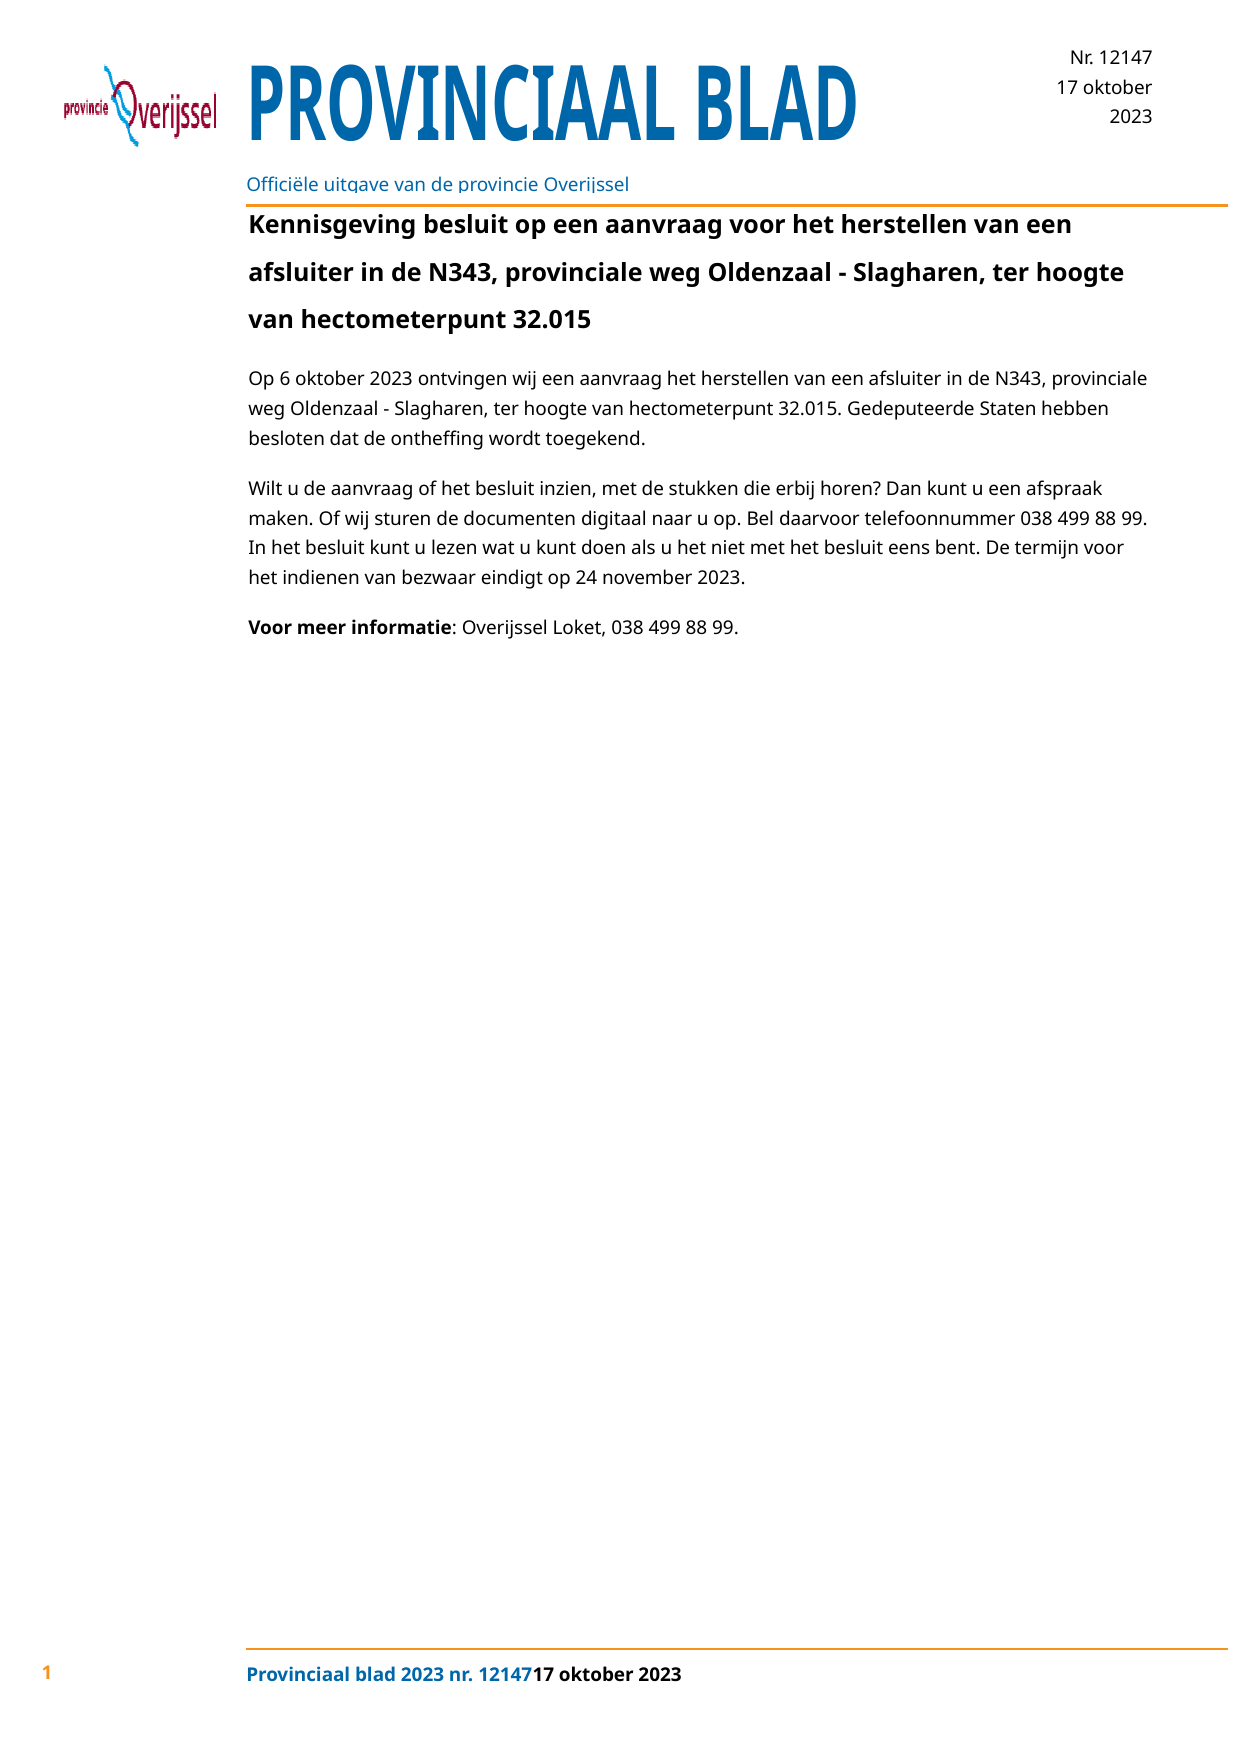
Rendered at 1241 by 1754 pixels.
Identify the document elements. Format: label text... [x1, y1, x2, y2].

text Kennisgeving besluit op een aanvraag voor het herstellen van een afsluiter in de N343, provinciale weg Oldenzaal - Slagharen, ter hoogte van hectometerpunt 32.015 [248, 207, 1152, 336]
text Wilt u de aanvraag of het besluit inzien, met de stukken die erbij horen? Dan kunt u een afspraak maken. Of wij sturen de documenten digitaal naar u op. Bel daarvoor telefoonnummer 038 499 88 99. In het besluit kunt u lezen wat u kunt doen als u het niet met het besluit eens bent. De termijn voor het indienen van bezwaar eindigt op 24 november 2023. [248, 475, 1152, 589]
text Op 6 oktober 2023 ontvingen wij een aanvraag het herstellen van een afsluiter in de N343, provinciale weg Oldenzaal - Slagharen, ter hoogte van hectometerpunt 32.015. Gedeputeerde Staten hebben besloten dat de ontheffing wordt toegekend. [248, 366, 1152, 450]
picture [41, 47, 231, 172]
text Voor meer informatie: Overijssel Loket, 038 499 88 99. [248, 614, 1152, 640]
